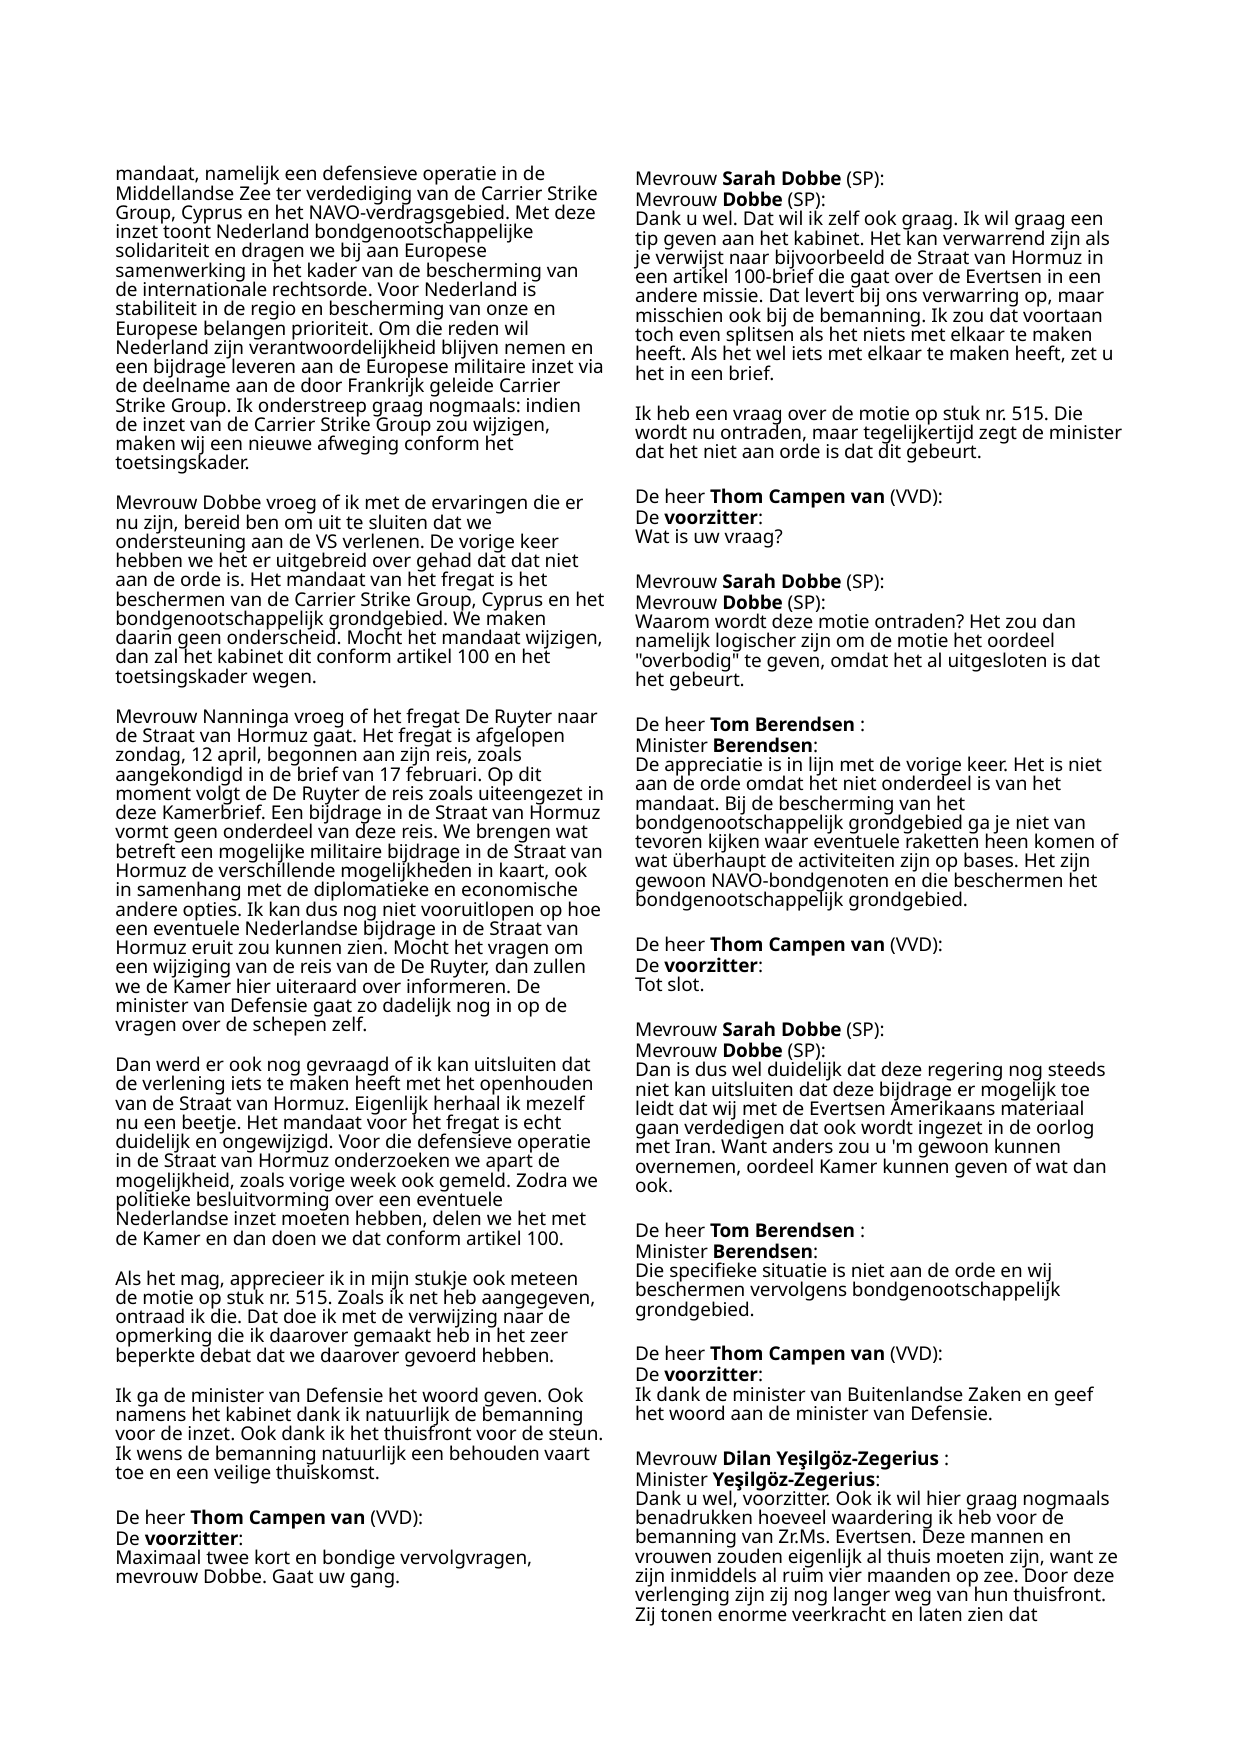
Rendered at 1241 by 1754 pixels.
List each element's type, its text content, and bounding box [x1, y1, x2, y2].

text De heer Thom Campen van (VVD): [635, 483, 1125, 509]
text Waarom wordt deze motie ontraden? Het zou dan namelijk logischer zijn om de motie het oordeel "overbodig" te geven, omdat het al uitgesloten is dat het gebeurt. [635, 613, 1125, 690]
text De heer Thom Campen van (VVD): [635, 931, 1125, 957]
text Mevrouw Dobbe (SP): [635, 191, 1125, 210]
text De voorzitter: [635, 1366, 1125, 1386]
text Mevrouw Dilan Yeşilgöz-Zegerius : [635, 1445, 1125, 1471]
text Dank u wel, voorzitter. Ook ik wil hier graag nogmaals benadrukken hoeveel waardering ik heb voor de bemanning van Zr.Ms. Evertsen. Deze mannen en vrouwen zouden eigenlijk al thuis moeten zijn, want ze zijn inmiddels al ruim vier maanden op zee. Door deze verlenging zijn zij nog langer weg van hun thuisfront. Zij tonen enorme veerkracht en laten zien dat [635, 1490, 1125, 1625]
text Tot slot. [635, 976, 1125, 995]
text Ik ga de minister van Defensie het woord geven. Ook namens het kabinet dank ik natuurlijk de bemanning voor de inzet. Ook dank ik het thuisfront voor de steun. Ik wens de bemanning natuurlijk een behouden vaart toe en een veilige thuiskomst. [115, 1387, 605, 1483]
text Dan werd er ook nog gevraagd of ik kan uitsluiten dat de verlening iets te maken heeft met het openhouden van de Straat van Hormuz. Eigenlijk herhaal ik mezelf nu een beetje. Het mandaat voor het fregat is echt duidelijk en ongewijzigd. Voor die defensieve operatie in de Straat van Hormuz onderzoeken we apart de mogelijkheid, zoals vorige week ook gemeld. Zodra we politieke besluitvorming over een eventuele Nederlandse inzet moeten hebben, delen we het met de Kamer en dan doen we dat conform artikel 100. [115, 1056, 605, 1249]
text mandaat, namelijk een defensieve operatie in de Middellandse Zee ter verdediging van de Carrier Strike Group, Cyprus en het NAVO-verdragsgebied. Met deze inzet toont Nederland bondgenootschappelijke solidariteit en dragen we bij aan Europese samenwerking in het kader van de bescherming van de internationale rechtsorde. Voor Nederland is stabiliteit in de regio en bescherming van onze en Europese belangen prioriteit. Om die reden wil Nederland zijn verantwoordelijkheid blijven nemen en een bijdrage leveren aan de Europese militaire inzet via de deelname aan de door Frankrijk geleide Carrier Strike Group. Ik onderstreep graag nogmaals: indien de inzet van de Carrier Strike Group zou wijzigen, maken wij een nieuwe afweging conform het toetsingskader. [115, 165, 605, 474]
text Als het mag, apprecieer ik in mijn stukje ook meteen de motie op stuk nr. 515. Zoals ik net heb aangegeven, ontraad ik die. Dat doe ik met de verwijzing naar de opmerking die ik daarover gemaakt heb in het zeer beperkte debat dat we daarover gevoerd hebben. [115, 1269, 605, 1366]
text Mevrouw Dobbe (SP): [635, 594, 1125, 613]
text Dank u wel. Dat wil ik zelf ook graag. Ik wil graag een tip geven aan het kabinet. Het kan verwarrend zijn als je verwijst naar bijvoorbeeld de Straat van Hormuz in een artikel 100-brief die gaat over de Evertsen in een andere missie. Dat levert bij ons verwarring op, maar misschien ook bij de bemanning. Ik zou dat voortaan toch even splitsen als het niets met elkaar te maken heeft. Als het wel iets met elkaar te maken heeft, zet u het in een brief. [635, 210, 1125, 384]
text De heer Thom Campen van (VVD): [115, 1504, 605, 1529]
text Ik heb een vraag over de motie op stuk nr. 515. Die wordt nu ontraden, maar tegelijkertijd zegt de minister dat het niet aan orde is dat dit gebeurt. [635, 404, 1125, 462]
text Mevrouw Dobbe vroeg of ik met de ervaringen die er nu zijn, bereid ben om uit te sluiten dat we ondersteuning aan de VS verlenen. De vorige keer hebben we het er uitgebreid over gehad dat dat niet aan de orde is. Het mandaat van het fregat is het beschermen van de Carrier Strike Group, Cyprus en het bondgenootschappelijk grondgebied. We maken daarin geen onderscheid. Mocht het mandaat wijzigen, dan zal het kabinet dit conform artikel 100 en het toetsingskader wegen. [115, 494, 605, 687]
text De voorzitter: [115, 1529, 605, 1549]
text Minister Berendsen: [635, 737, 1125, 756]
text De voorzitter: [635, 957, 1125, 976]
text Minister Berendsen: [635, 1243, 1125, 1262]
text Mevrouw Sarah Dobbe (SP): [635, 165, 1125, 191]
text Mevrouw Dobbe (SP): [635, 1042, 1125, 1061]
text Mevrouw Sarah Dobbe (SP): [635, 1016, 1125, 1042]
text Mevrouw Nanninga vroeg of het fregat De Ruyter naar de Straat van Hormuz gaat. Het fregat is afgelopen zondag, 12 april, begonnen aan zijn reis, zoals aangekondigd in de brief van 17 februari. Op dit moment volgt de De Ruyter de reis zoals uiteengezet in deze Kamerbrief. Een bijdrage in de Straat van Hormuz vormt geen onderdeel van deze reis. We brengen wat betreft een mogelijke militaire bijdrage in de Straat van Hormuz de verschillende mogelijkheden in kaart, ook in samenhang met de diplomatieke en economische andere opties. Ik kan dus nog niet vooruitlopen op hoe een eventuele Nederlandse bijdrage in de Straat van Hormuz eruit zou kunnen zien. Mocht het vragen om een wijziging van de reis van de De Ruyter, dan zullen we de Kamer hier uiteraard over informeren. De minister van Defensie gaat zo dadelijk nog in op de vragen over de schepen zelf. [115, 708, 605, 1035]
text Dan is dus wel duidelijk dat deze regering nog steeds niet kan uitsluiten dat deze bijdrage er mogelijk toe leidt dat wij met de Evertsen Amerikaans materiaal gaan verdedigen dat ook wordt ingezet in de oorlog met Iran. Want anders zou u 'm gewoon kunnen overnemen, oordeel Kamer kunnen geven of wat dan ook. [635, 1061, 1125, 1196]
text De heer Tom Berendsen : [635, 1217, 1125, 1243]
text Ik dank de minister van Buitenlandse Zaken en geef het woord aan de minister van Defensie. [635, 1386, 1125, 1424]
text De heer Tom Berendsen : [635, 711, 1125, 737]
text Die specifieke situatie is niet aan de orde en wij beschermen vervolgens bondgenootschappelijk grondgebied. [635, 1262, 1125, 1320]
text Mevrouw Sarah Dobbe (SP): [635, 568, 1125, 594]
text Minister Yeşilgöz-Zegerius: [635, 1471, 1125, 1490]
text Maximaal twee kort en bondige vervolgvragen, mevrouw Dobbe. Gaat uw gang. [115, 1549, 605, 1587]
text De voorzitter: [635, 509, 1125, 528]
text De heer Thom Campen van (VVD): [635, 1341, 1125, 1366]
text De appreciatie is in lijn met de vorige keer. Het is niet aan de orde omdat het niet onderdeel is van het mandaat. Bij de bescherming van het bondgenootschappelijk grondgebied ga je niet van tevoren kijken waar eventuele raketten heen komen of wat überhaupt de activiteiten zijn op bases. Het zijn gewoon NAVO-bondgenoten en die beschermen het bondgenootschappelijk grondgebied. [635, 756, 1125, 910]
text Wat is uw vraag? [635, 528, 1125, 547]
